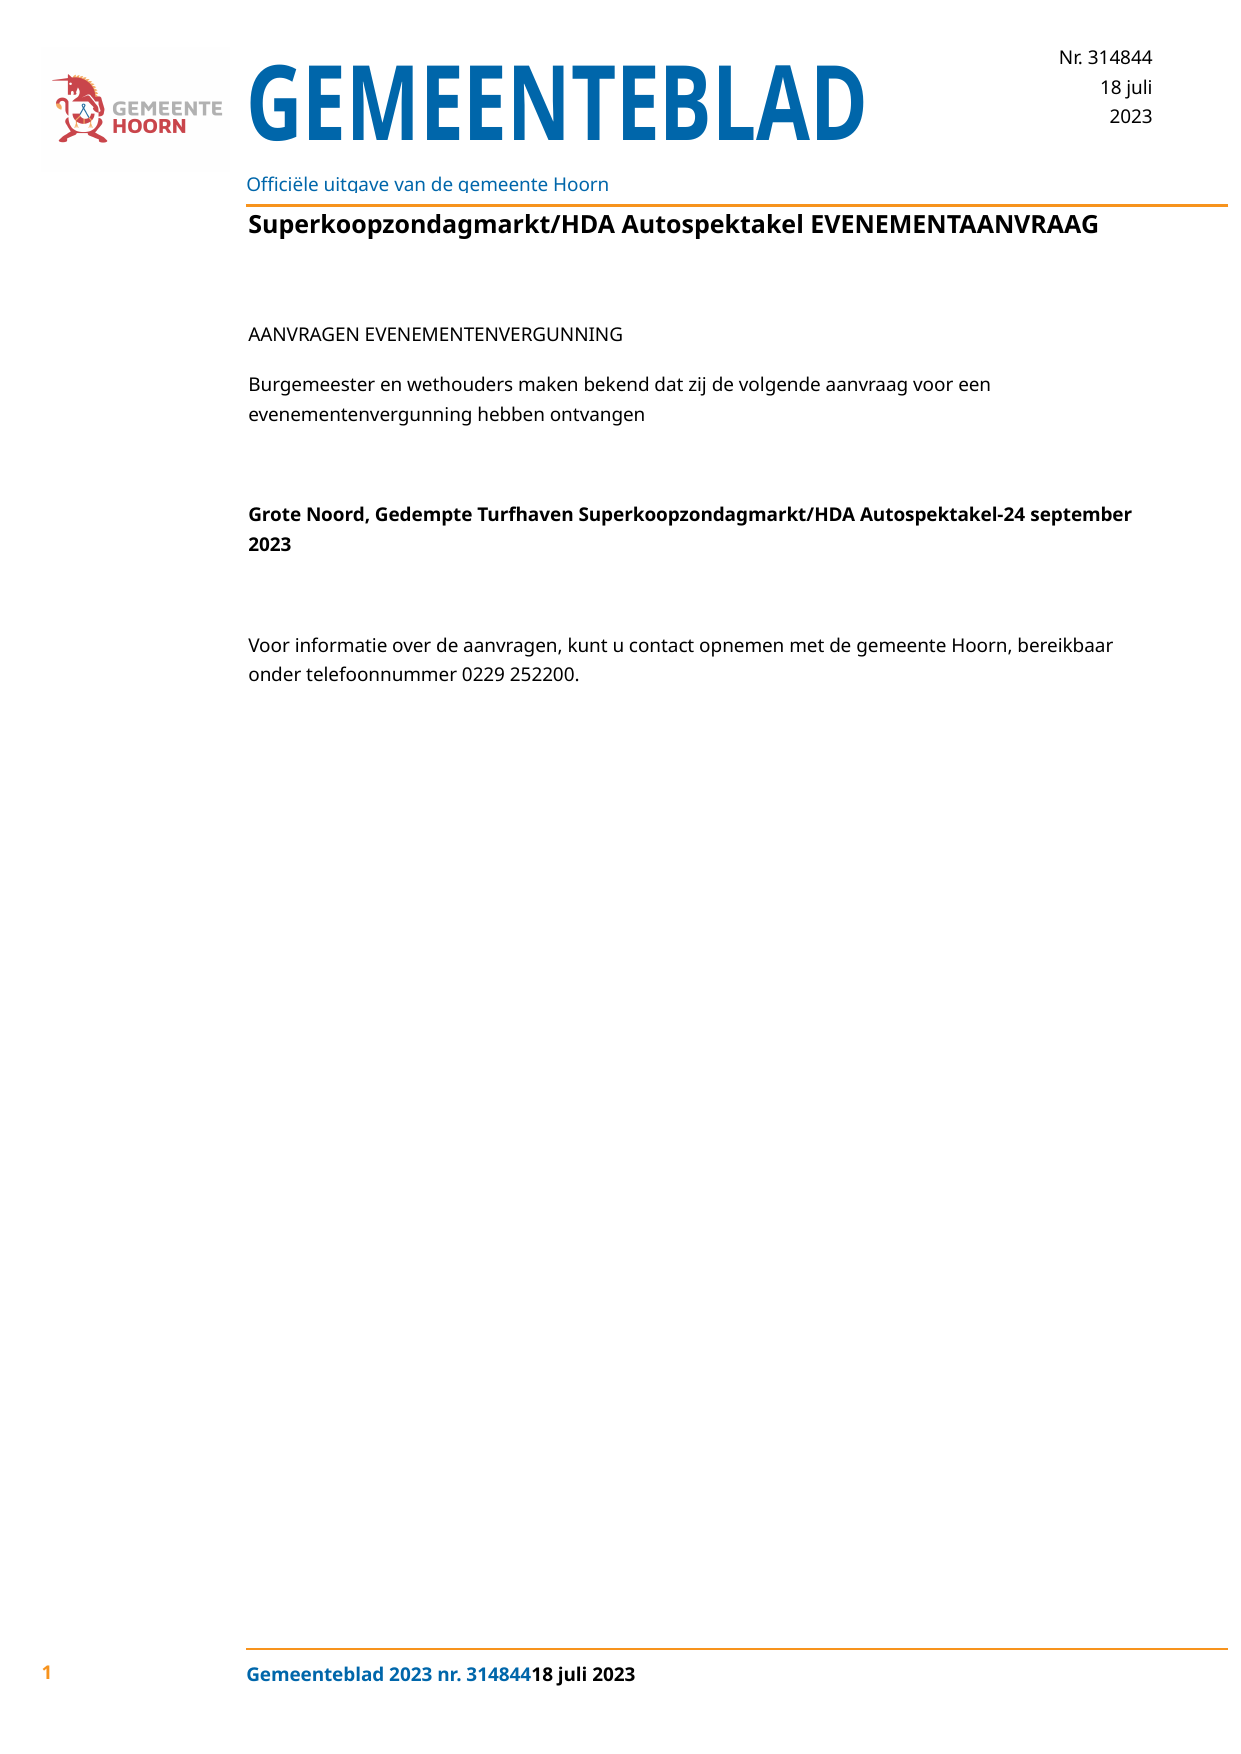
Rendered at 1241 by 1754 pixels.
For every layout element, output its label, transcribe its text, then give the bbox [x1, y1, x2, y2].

text AANVRAGEN EVENEMENTENVERGUNNING [248, 321, 1152, 346]
text Superkoopzondagmarkt/HDA Autospektakel EVENEMENTAANVRAAG [248, 207, 1152, 241]
text Voor informatie over de aanvragen, kunt u contact opnemen met de gemeente Hoorn, bereikbaar onder telefoonnummer 0229 252200. [248, 632, 1152, 687]
text Burgemeester en wethouders maken bekend dat zij de volgende aanvraag voor een evenementenvergunning hebben ontvangen [248, 371, 1152, 426]
picture [41, 47, 231, 172]
text Grote Noord, Gedempte Turfhaven Superkoopzondagmarkt/HDA Autospektakel-24 september 2023 [248, 502, 1152, 557]
